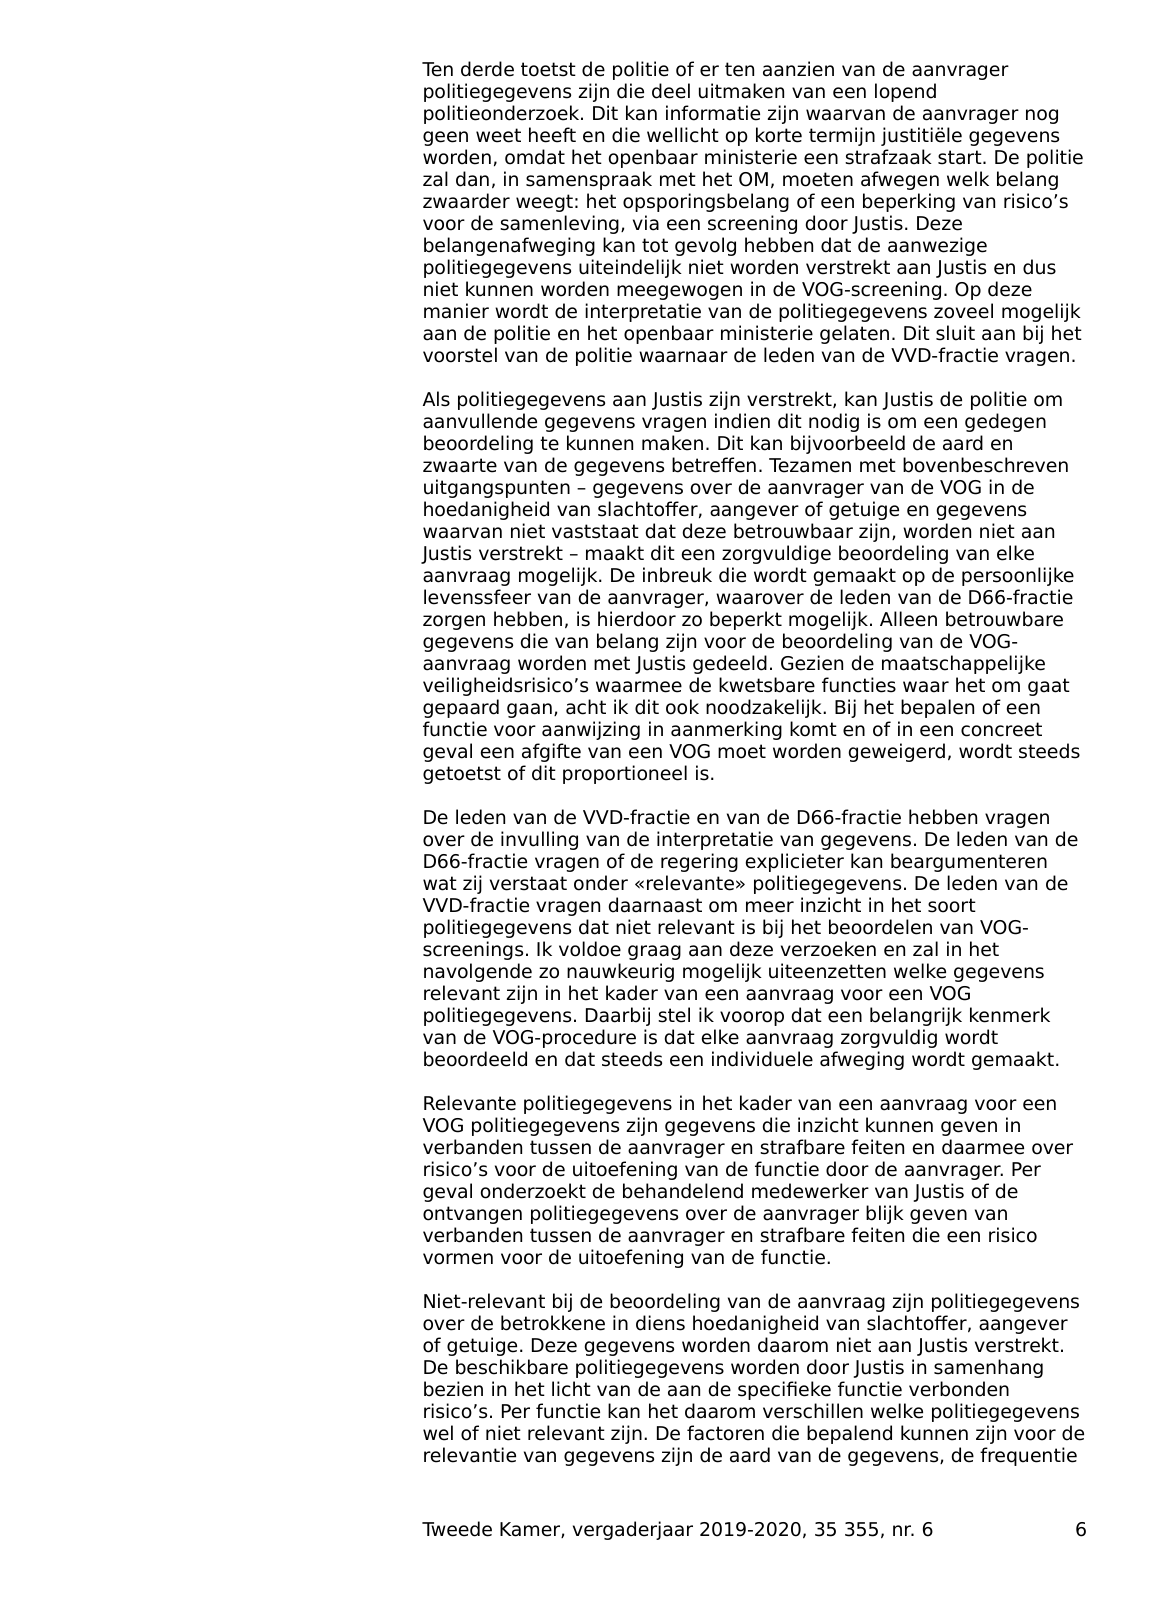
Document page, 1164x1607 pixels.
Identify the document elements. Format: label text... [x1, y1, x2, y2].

text De leden van de VVD-fractie en van de D66-fractie hebben vragen over de invulling van de interpretatie van gegevens. De leden van de D66-fractie vragen of de regering explicieter kan beargumenteren wat zij verstaat onder «relevante» politiegegevens. De leden van de VVD-fractie vragen daarnaast om meer inzicht in het soort politiegegevens dat niet relevant is bij het beoordelen van VOG-screenings. Ik voldoe graag aan deze verzoeken en zal in het navolgende zo nauwkeurig mogelijk uiteenzetten welke gegevens relevant zijn in het kader van een aanvraag voor een VOG politiegegevens. Daarbij stel ik voorop dat een belangrijk kenmerk van de VOG-procedure is dat elke aanvraag zorgvuldig wordt beoordeeld en dat steeds een individuele afweging wordt gemaakt. [422, 807, 1087, 1071]
text Niet-relevant bij de beoordeling van de aanvraag zijn politiegegevens over de betrokkene in diens hoedanigheid van slachtoffer, aangever of getuige. Deze gegevens worden daarom niet aan Justis verstrekt. De beschikbare politiegegevens worden door Justis in samenhang bezien in het licht van de aan de specifieke functie verbonden risico’s. Per functie kan het daarom verschillen welke politiegegevens wel of niet relevant zijn. De factoren die bepalend kunnen zijn voor de relevantie van gegevens zijn de aard van de gegevens, de frequentie [422, 1291, 1087, 1467]
text Relevante politiegegevens in het kader van een aanvraag voor een VOG politiegegevens zijn gegevens die inzicht kunnen geven in verbanden tussen de aanvrager en strafbare feiten en daarmee over risico’s voor de uitoefening van de functie door de aanvrager. Per geval onderzoekt de behandelend medewerker van Justis of de ontvangen politiegegevens over de aanvrager blijk geven van verbanden tussen de aanvrager en strafbare feiten die een risico vormen voor de uitoefening van de functie. [422, 1093, 1087, 1268]
text Als politiegegevens aan Justis zijn verstrekt, kan Justis de politie om aanvullende gegevens vragen indien dit nodig is om een gedegen beoordeling te kunnen maken. Dit kan bijvoorbeeld de aard en zwaarte van de gegevens betreffen. Tezamen met bovenbeschreven uitgangspunten – gegevens over de aanvrager van de VOG in de hoedanigheid van slachtoffer, aangever of getuige en gegevens waarvan niet vaststaat dat deze betrouwbaar zijn, worden niet aan Justis verstrekt – maakt dit een zorgvuldige beoordeling van elke aanvraag mogelijk. De inbreuk die wordt gemaakt op de persoonlijke levenssfeer van de aanvrager, waarover de leden van de D66-fractie zorgen hebben, is hierdoor zo beperkt mogelijk. Alleen betrouwbare gegevens die van belang zijn voor de beoordeling van de VOG-aanvraag worden met Justis gedeeld. Gezien de maatschappelijke veiligheidsrisico’s waarmee de kwetsbare functies waar het om gaat gepaard gaan, acht ik dit ook noodzakelijk. Bij het bepalen of een functie voor aanwijzing in aanmerking komt en of in een concreet geval een afgifte van een VOG moet worden geweigerd, wordt steeds getoetst of dit proportioneel is. [422, 389, 1087, 784]
text Ten derde toetst de politie of er ten aanzien van de aanvrager politiegegevens zijn die deel uitmaken van een lopend politieonderzoek. Dit kan informatie zijn waarvan de aanvrager nog geen weet heeft en die wellicht op korte termijn justitiële gegevens worden, omdat het openbaar ministerie een strafzaak start. De politie zal dan, in samenspraak met het OM, moeten afwegen welk belang zwaarder weegt: het opsporingsbelang of een beperking van risico’s voor de samenleving, via een screening door Justis. Deze belangenafweging kan tot gevolg hebben dat de aanwezige politiegegevens uiteindelijk niet worden verstrekt aan Justis en dus niet kunnen worden meegewogen in de VOG-screening. Op deze manier wordt de interpretatie van de politiegegevens zoveel mogelijk aan de politie en het openbaar ministerie gelaten. Dit sluit aan bij het voorstel van de politie waarnaar de leden van de VVD-fractie vragen. [422, 59, 1087, 367]
